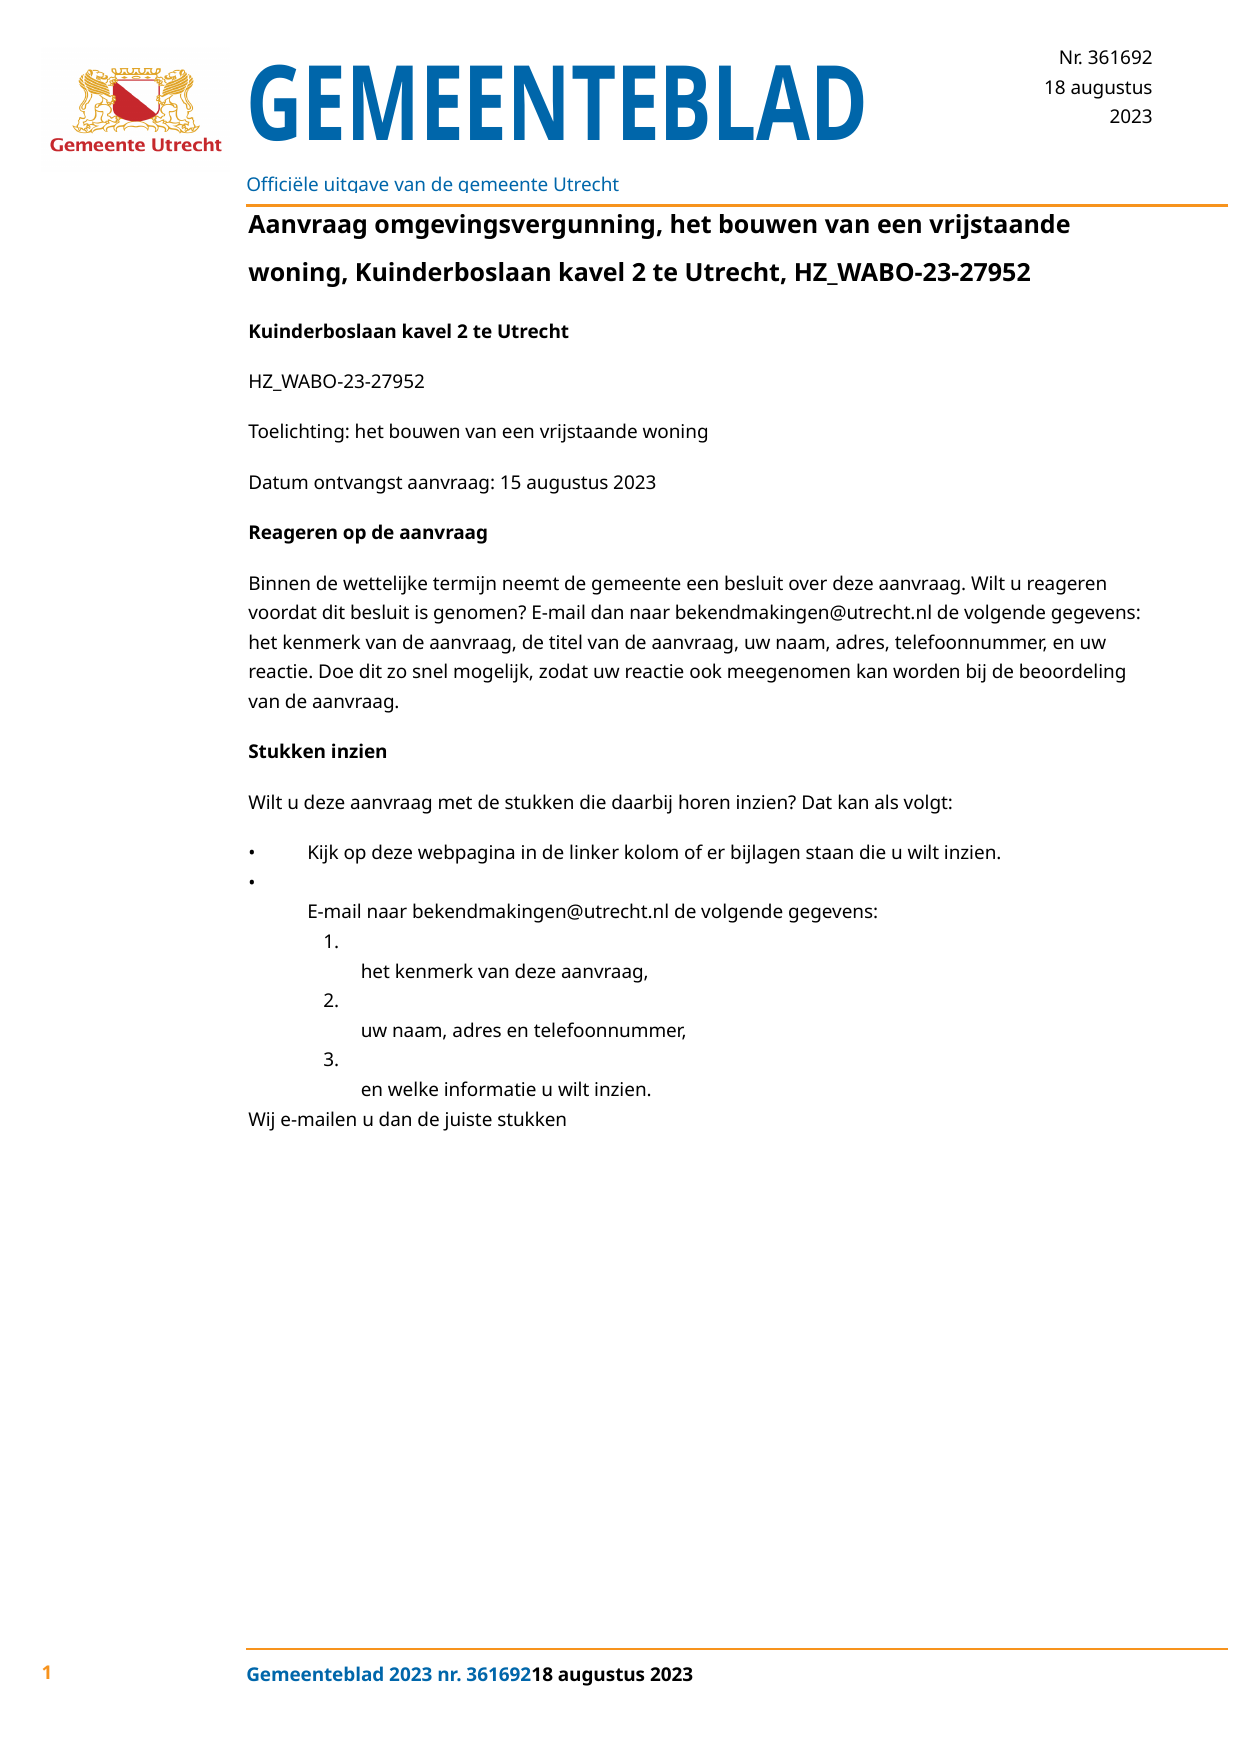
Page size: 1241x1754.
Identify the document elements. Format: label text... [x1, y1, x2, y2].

text Kuinderboslaan kavel 2 te Utrecht [248, 318, 1152, 344]
text Aanvraag omgevingsvergunning, het bouwen van een vrijstaande woning, Kuinderboslaan kavel 2 te Utrecht, HZ_WABO-23-27952 [248, 207, 1152, 288]
list Kijk op deze webpagina in de linker kolom of er bijlagen staan die u wilt inzien. [248, 839, 1152, 865]
list E-mail naar bekendmakingen@utrecht.nl de volgende gegevens: [248, 899, 1152, 924]
list en welke informatie u wilt inzien. [323, 1076, 1152, 1102]
picture [41, 47, 231, 172]
text Binnen de wettelijke termijn neemt de gemeente een besluit over deze aanvraag. Wilt u reageren voordat dit besluit is genomen? E-mail dan naar bekendmakingen@utrecht.nl de volgende gegevens: het kenmerk van de aanvraag, de titel van de aanvraag, uw naam, adres, telefoonnummer, en uw reactie. Doe dit zo snel mogelijk, zodat uw reactie ook meegenomen kan worden bij de beoordeling van de aanvraag. [248, 570, 1152, 714]
list het kenmerk van deze aanvraag, [323, 958, 1152, 984]
text Toelichting: het bouwen van een vrijstaande woning [248, 419, 1152, 444]
text Reageren op de aanvraag [248, 519, 1152, 545]
text Wij e-mailen u dan de juiste stukken [248, 1106, 1152, 1132]
text Wilt u deze aanvraag met de stukken die daarbij horen inzien? Dat kan als volgt: [248, 789, 1152, 815]
text Stukken inzien [248, 739, 1152, 764]
text Datum ontvangst aanvraag: 15 augustus 2023 [248, 469, 1152, 495]
list uw naam, adres en telefoonnummer, [323, 1017, 1152, 1043]
text HZ_WABO-23-27952 [248, 368, 1152, 394]
